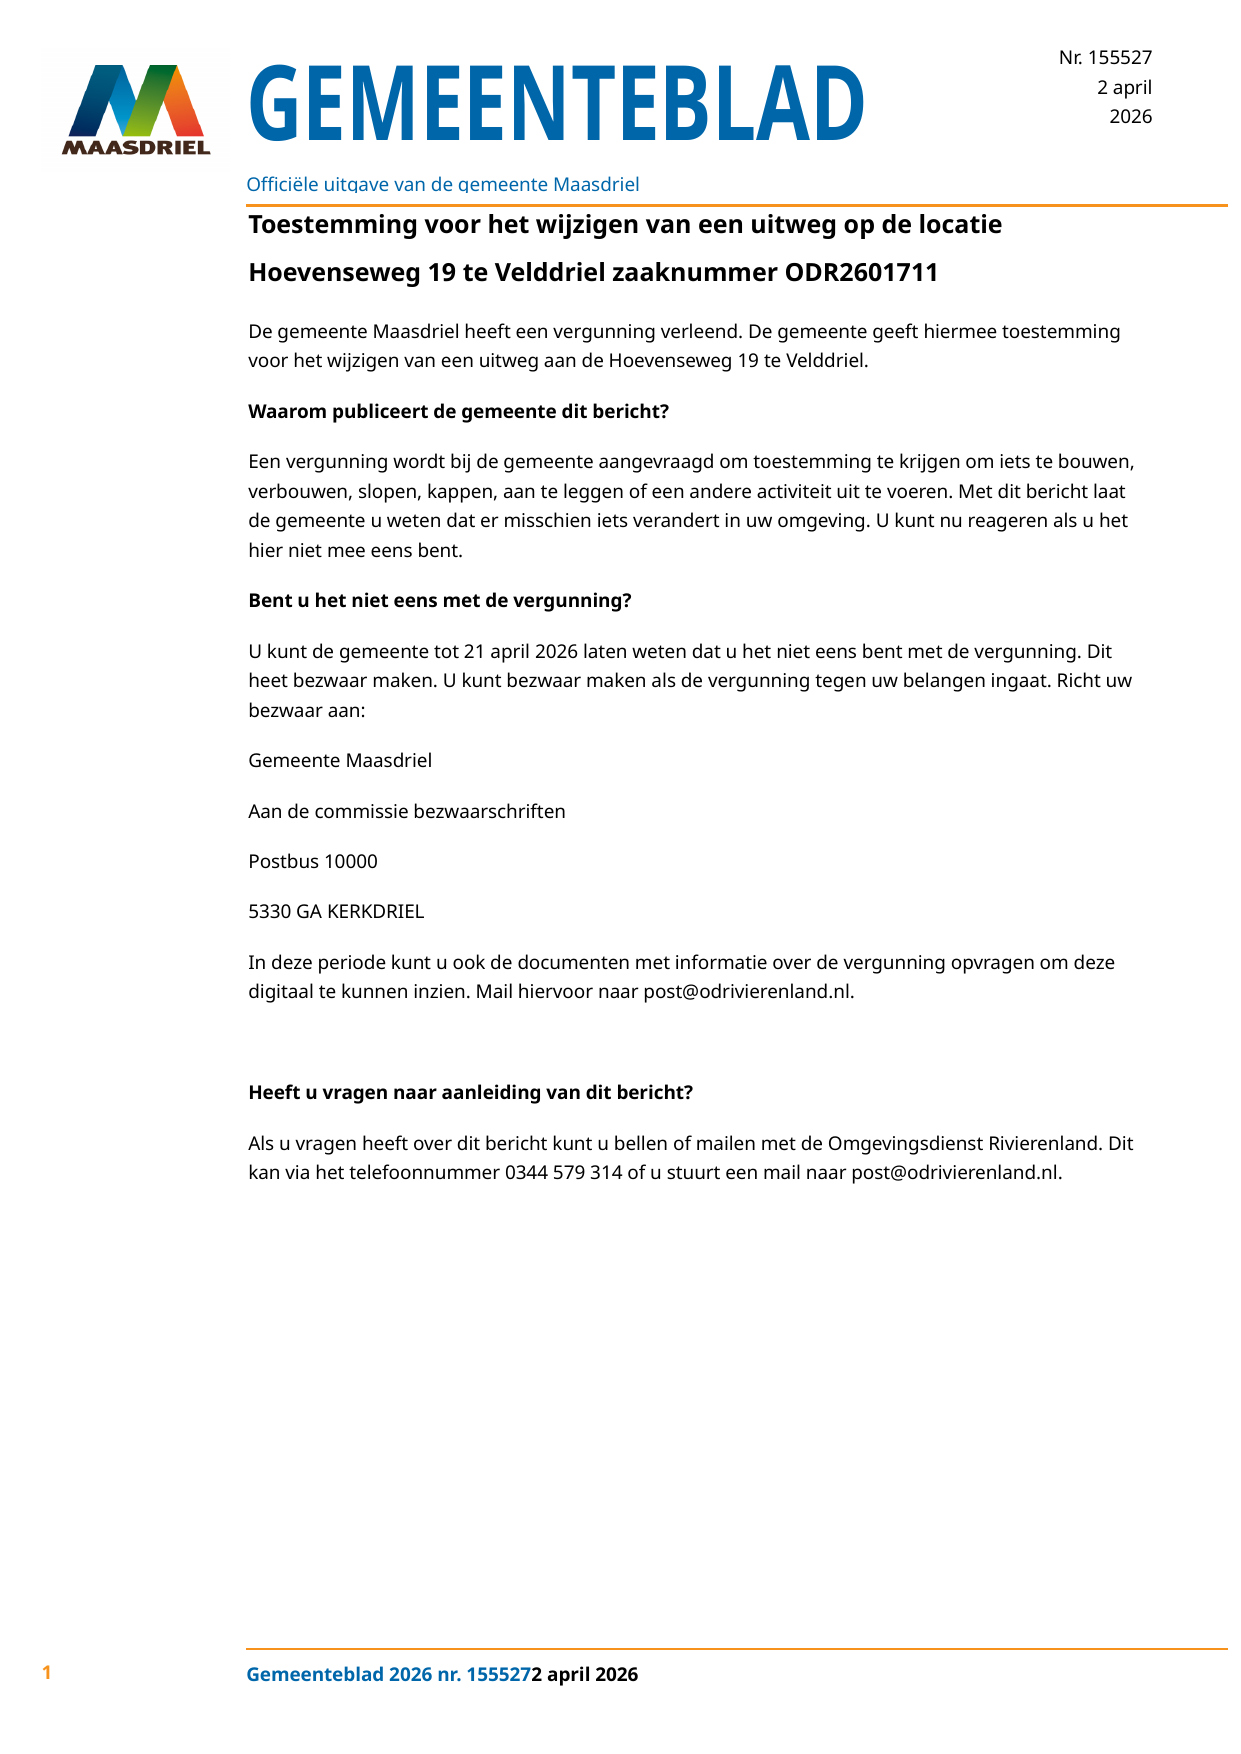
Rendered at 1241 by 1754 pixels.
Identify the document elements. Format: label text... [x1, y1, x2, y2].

text Gemeente Maasdriel [248, 747, 1152, 773]
picture [41, 47, 231, 172]
text U kunt de gemeente tot 21 april 2026 laten weten dat u het niet eens bent met de vergunning. Dit heet bezwaar maken. U kunt bezwaar maken als de vergunning tegen uw belangen ingaat. Richt uw bezwaar aan: [248, 638, 1152, 723]
text Als u vragen heeft over dit bericht kunt u bellen of mailen met de Omgevingsdienst Rivierenland. Dit kan via het telefoonnummer 0344 579 314 of u stuurt een mail naar post@odrivierenland.nl. [248, 1130, 1152, 1185]
text Postbus 10000 [248, 848, 1152, 874]
text Een vergunning wordt bij de gemeente aangevraagd om toestemming te krijgen om iets te bouwen, verbouwen, slopen, kappen, aan te leggen of een andere activiteit uit te voeren. Met dit bericht laat de gemeente u weten dat er misschien iets verandert in uw omgeving. U kunt nu reageren als u het hier niet mee eens bent. [248, 448, 1152, 563]
text Aan de commissie bezwaarschriften [248, 798, 1152, 824]
text De gemeente Maasdriel heeft een vergunning verleend. De gemeente geeft hiermee toestemming voor het wijzigen van een uitweg aan de Hoevenseweg 19 te Velddriel. [248, 318, 1152, 373]
text Heeft u vragen naar aanleiding van dit bericht? [248, 1079, 1152, 1105]
text 5330 GA KERKDRIEL [248, 899, 1152, 924]
text Bent u het niet eens met de vergunning? [248, 587, 1152, 613]
text In deze periode kunt u ook de documenten met informatie over de vergunning opvragen om deze digitaal te kunnen inzien. Mail hiervoor naar post@odrivierenland.nl. [248, 949, 1152, 1004]
text Waarom publiceert de gemeente dit bericht? [248, 398, 1152, 424]
text Toestemming voor het wijzigen van een uitweg op de locatie Hoevenseweg 19 te Velddriel zaaknummer ODR2601711 [248, 207, 1152, 288]
